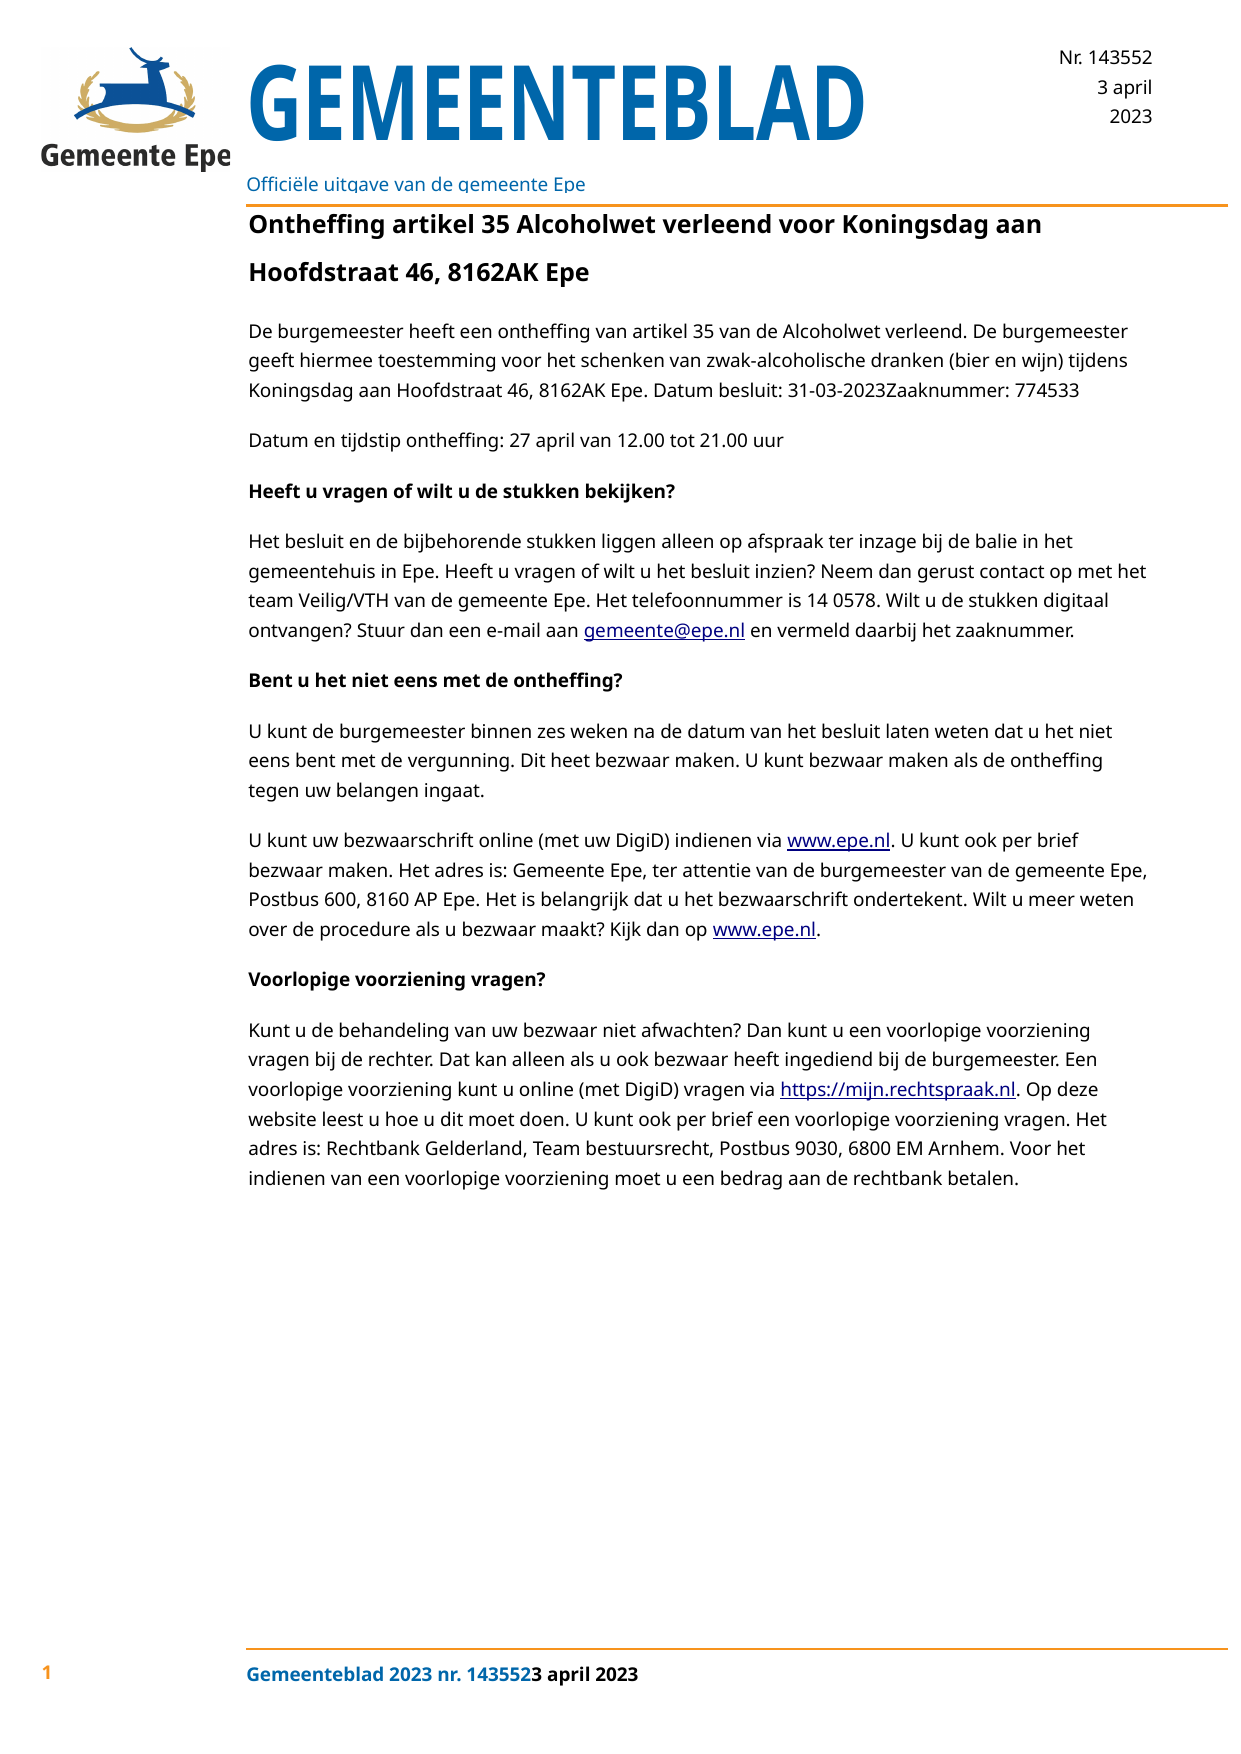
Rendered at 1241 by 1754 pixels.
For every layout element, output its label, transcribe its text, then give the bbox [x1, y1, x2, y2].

text U kunt de burgemeester binnen zes weken na de datum van het besluit laten weten dat u het niet eens bent met de vergunning. Dit heet bezwaar maken. U kunt bezwaar maken als de ontheffing tegen uw belangen ingaat. [248, 718, 1152, 803]
picture [41, 47, 231, 172]
text U kunt uw bezwaarschrift online (met uw DigiD) indienen via www.epe.nl. U kunt ook per brief bezwaar maken. Het adres is: Gemeente Epe, ter attentie van de burgemeester van de gemeente Epe, Postbus 600, 8160 AP Epe. Het is belangrijk dat u het bezwaarschrift ondertekent. Wilt u meer weten over de procedure als u bezwaar maakt? Kijk dan op www.epe.nl. [248, 827, 1152, 942]
text Ontheffing artikel 35 Alcoholwet verleend voor Koningsdag aan Hoofdstraat 46, 8162AK Epe [248, 207, 1152, 288]
text Bent u het niet eens met de ontheffing? [248, 667, 1152, 693]
text Het besluit en de bijbehorende stukken liggen alleen op afspraak ter inzage bij de balie in het gemeentehuis in Epe. Heeft u vragen of wilt u het besluit inzien? Neem dan gerust contact op met het team Veilig/VTH van de gemeente Epe. Het telefoonnummer is 14 0578. Wilt u de stukken digitaal ontvangen? Stuur dan een e-mail aan gemeente@epe.nl en vermeld daarbij het zaaknummer. [248, 528, 1152, 643]
text De burgemeester heeft een ontheffing van artikel 35 van de Alcoholwet verleend. De burgemeester geeft hiermee toestemming voor het schenken van zwak-alcoholische dranken (bier en wijn) tijdens Koningsdag aan Hoofdstraat 46, 8162AK Epe. Datum besluit: 31-03-2023Zaaknummer: 774533 [248, 318, 1152, 403]
text Voorlopige voorziening vragen? [248, 967, 1152, 992]
text Heeft u vragen of wilt u de stukken bekijken? [248, 478, 1152, 504]
text Kunt u de behandeling van uw bezwaar niet afwachten? Dan kunt u een voorlopige voorziening vragen bij de rechter. Dat kan alleen als u ook bezwaar heeft ingediend bij de burgemeester. Een voorlopige voorziening kunt u online (met DigiD) vragen via https://mijn.rechtspraak.nl. Op deze website leest u hoe u dit moet doen. U kunt ook per brief een voorlopige voorziening vragen. Het adres is: Rechtbank Gelderland, Team bestuursrecht, Postbus 9030, 6800 EM Arnhem. Voor het indienen van een voorlopige voorziening moet u een bedrag aan de rechtbank betalen. [248, 1017, 1152, 1191]
text Datum en tijdstip ontheffing: 27 april van 12.00 tot 21.00 uur [248, 427, 1152, 453]
